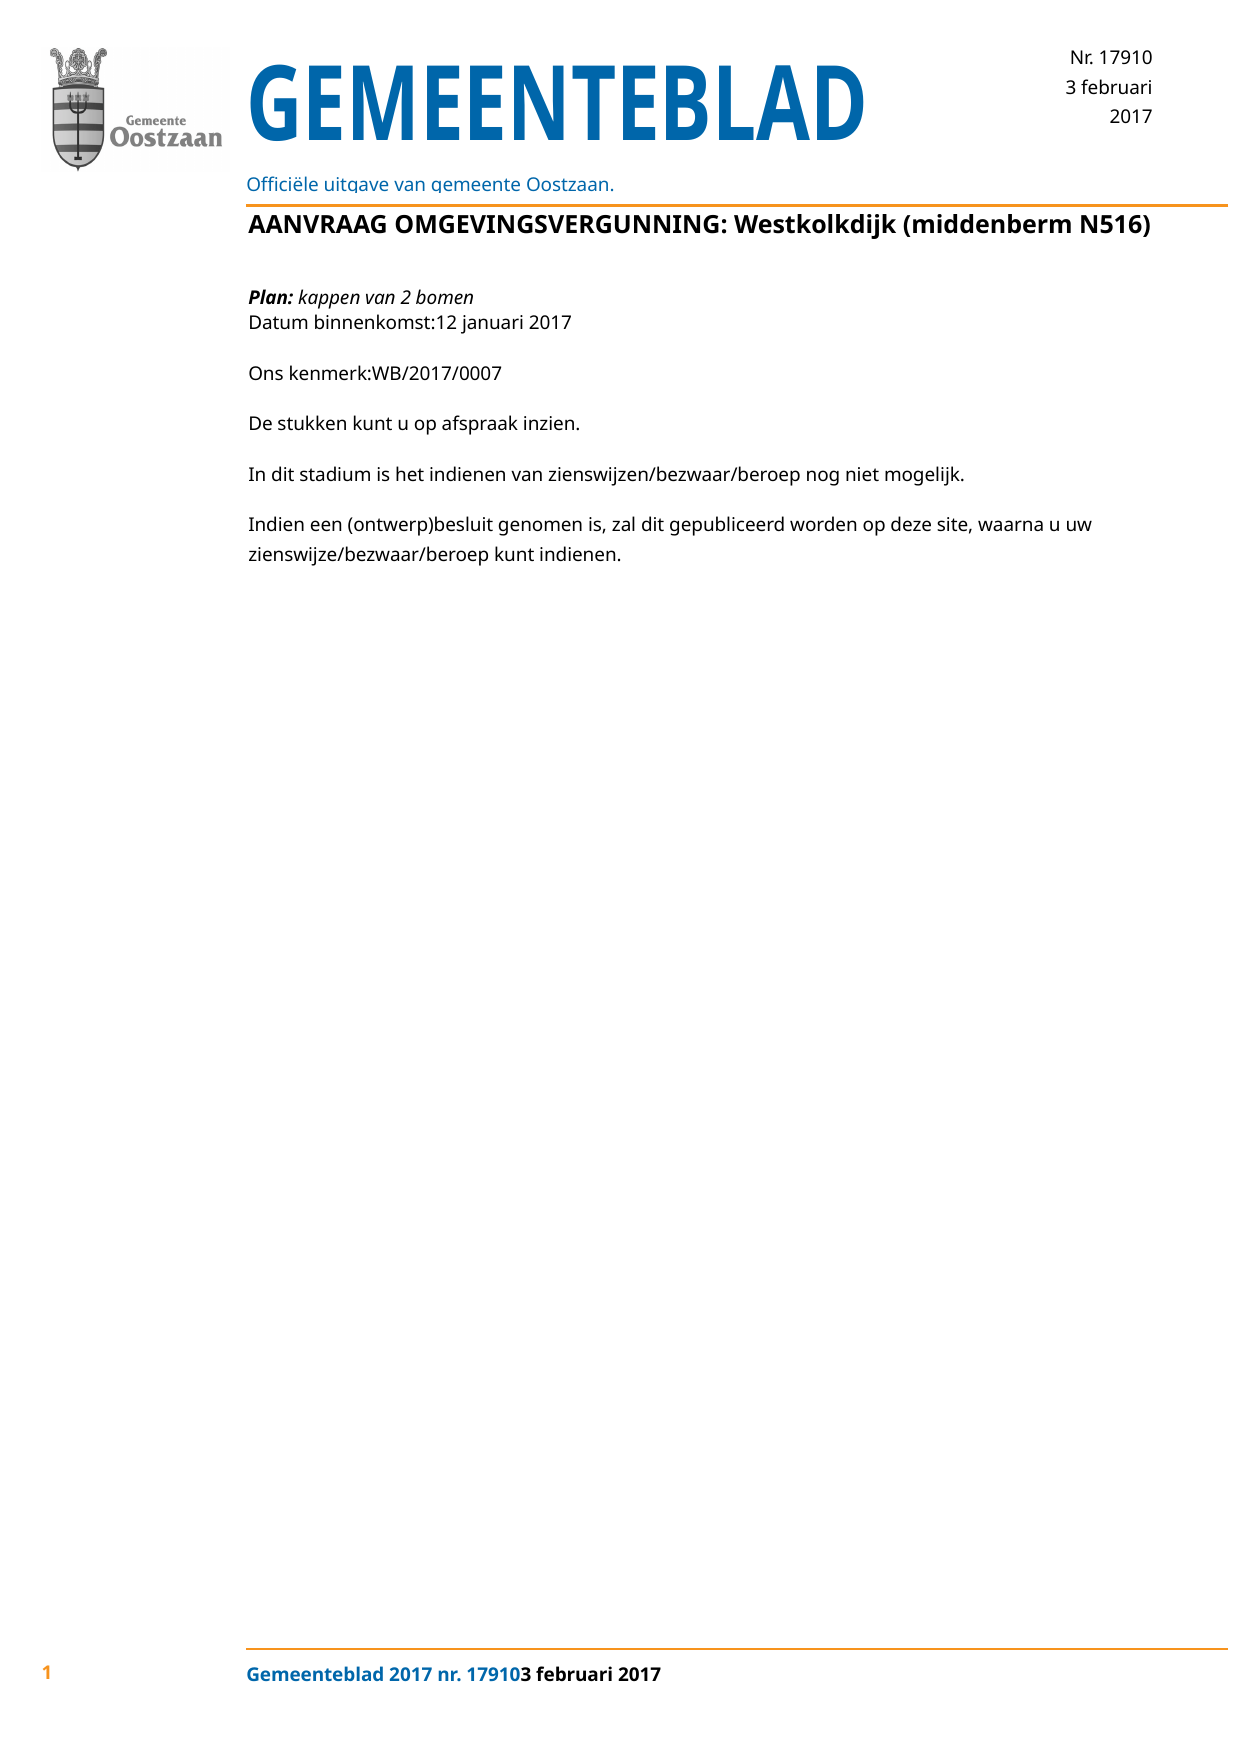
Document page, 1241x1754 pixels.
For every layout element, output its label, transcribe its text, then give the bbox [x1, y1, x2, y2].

text In dit stadium is het indienen van zienswijzen/bezwaar/beroep nog niet mogelijk. [248, 461, 1152, 487]
text Indien een (ontwerp)besluit genomen is, zal dit gepubliceerd worden op deze site, waarna u uw zienswijze/bezwaar/beroep kunt indienen. [248, 511, 1152, 567]
text Datum binnenkomst:12 januari 2017 [248, 309, 1152, 335]
text Ons kenmerk:WB/2017/0007 [248, 360, 1152, 386]
text Plan: kappen van 2 bomen [248, 284, 1152, 309]
picture [41, 47, 231, 172]
text De stukken kunt u op afspraak inzien. [248, 410, 1152, 436]
text AANVRAAG OMGEVINGSVERGUNNING: Westkolkdijk (middenberm N516) [248, 207, 1152, 241]
